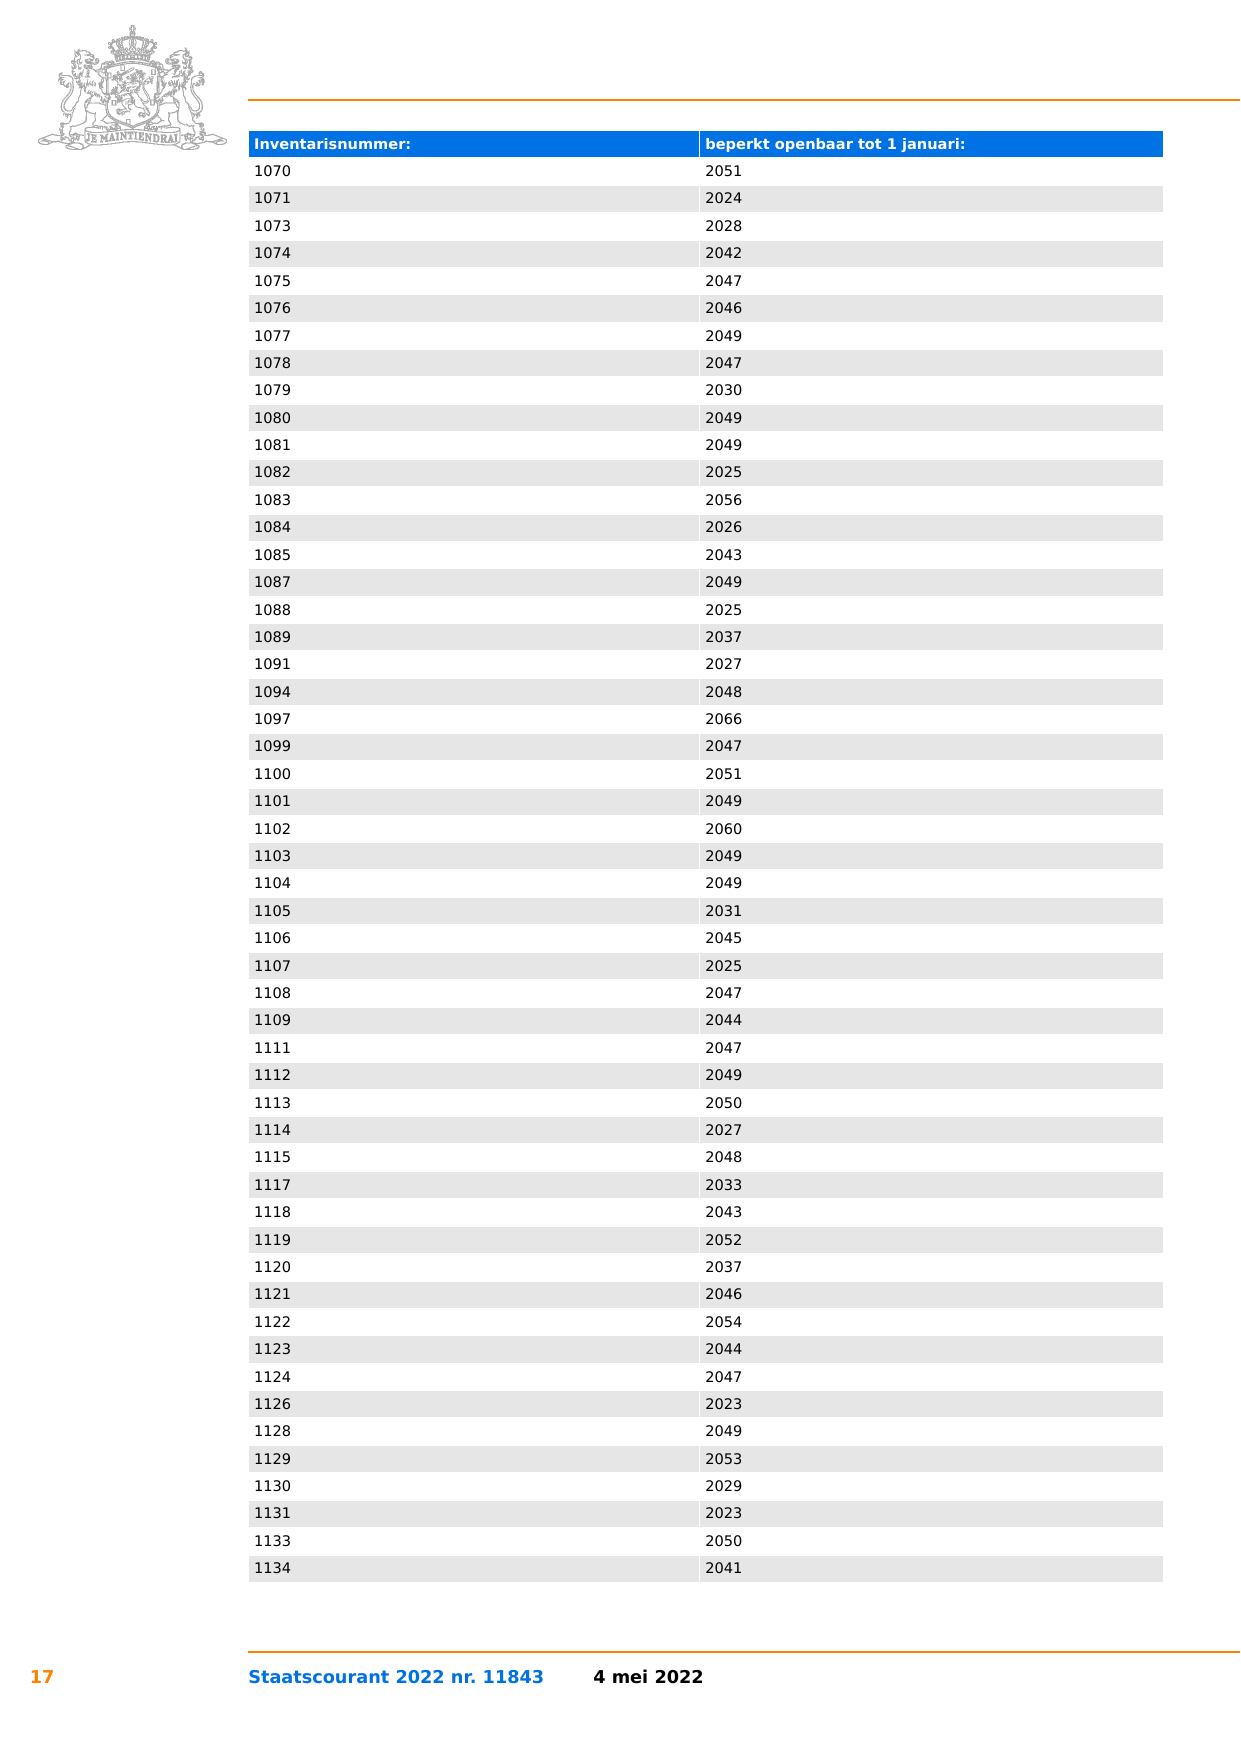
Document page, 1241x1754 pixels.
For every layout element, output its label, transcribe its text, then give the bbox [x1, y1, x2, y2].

table_cell 2030 [700, 378, 1163, 404]
table_cell 2047 [700, 1035, 1163, 1061]
table_cell 1079 [249, 378, 699, 404]
table_cell 2052 [700, 1227, 1163, 1253]
table_cell 2049 [700, 871, 1163, 897]
table_cell 1111 [249, 1035, 699, 1061]
table_cell 2049 [700, 1419, 1163, 1445]
table_cell 2047 [700, 980, 1163, 1007]
table_cell 2056 [700, 487, 1163, 513]
table_cell 1134 [249, 1556, 699, 1582]
table_cell 1073 [249, 213, 699, 239]
table_cell 1103 [249, 843, 699, 869]
table_cell 1131 [249, 1501, 699, 1527]
table_cell 1077 [249, 323, 699, 349]
table_cell 1106 [249, 925, 699, 952]
table_cell 1104 [249, 871, 699, 897]
table_cell 2054 [700, 1309, 1163, 1335]
table_cell 2044 [700, 1336, 1163, 1363]
table_cell 1129 [249, 1446, 699, 1472]
table_cell 1078 [249, 350, 699, 376]
table_cell 2049 [700, 323, 1163, 349]
table_cell 1108 [249, 980, 699, 1007]
table_cell 2027 [700, 651, 1163, 678]
table_cell 2044 [700, 1008, 1163, 1034]
table_cell 2060 [700, 816, 1163, 842]
table_cell 2042 [700, 241, 1163, 267]
table_cell 1083 [249, 487, 699, 513]
table_cell 2024 [700, 186, 1163, 212]
table_cell 1080 [249, 405, 699, 431]
table_cell 1101 [249, 789, 699, 815]
table_cell 1120 [249, 1254, 699, 1281]
table_cell 2029 [700, 1473, 1163, 1500]
table_cell 2051 [700, 158, 1163, 185]
table_cell 2049 [700, 789, 1163, 815]
table_cell 2023 [700, 1391, 1163, 1417]
table_cell 1114 [249, 1117, 699, 1143]
table_cell 2046 [700, 295, 1163, 322]
table_cell 1099 [249, 734, 699, 760]
table_cell 2049 [700, 405, 1163, 431]
table_cell 2028 [700, 213, 1163, 239]
table_cell 1107 [249, 953, 699, 979]
table_cell 1112 [249, 1063, 699, 1089]
table_cell 2045 [700, 925, 1163, 952]
table_cell 2023 [700, 1501, 1163, 1527]
table_cell 2027 [700, 1117, 1163, 1143]
table_cell 2026 [700, 515, 1163, 541]
table_cell 1081 [249, 432, 699, 459]
table_cell 1085 [249, 542, 699, 568]
table_cell 1123 [249, 1336, 699, 1363]
table_cell 2048 [700, 1145, 1163, 1171]
table_cell 2066 [700, 706, 1163, 733]
table_cell 2048 [700, 679, 1163, 705]
table_cell 2047 [700, 268, 1163, 294]
table_cell 2049 [700, 1063, 1163, 1089]
table_cell 1070 [249, 158, 699, 185]
table_header beperkt openbaar tot 1 januari: [700, 131, 1163, 157]
table_cell 1075 [249, 268, 699, 294]
table_cell 1121 [249, 1282, 699, 1308]
table_cell 1097 [249, 706, 699, 733]
table_cell 2047 [700, 1364, 1163, 1390]
table_cell 1084 [249, 515, 699, 541]
table_cell 2046 [700, 1282, 1163, 1308]
table_cell 1126 [249, 1391, 699, 1417]
table_cell 2037 [700, 624, 1163, 650]
table_cell 1117 [249, 1172, 699, 1198]
table_cell 1119 [249, 1227, 699, 1253]
table_cell 1130 [249, 1473, 699, 1500]
table_cell 1124 [249, 1364, 699, 1390]
table_cell 2047 [700, 350, 1163, 376]
table_cell 2049 [700, 569, 1163, 596]
table_cell 1115 [249, 1145, 699, 1171]
table_header Inventarisnummer: [249, 131, 699, 157]
table_cell 2053 [700, 1446, 1163, 1472]
table_cell 1122 [249, 1309, 699, 1335]
table_cell 1087 [249, 569, 699, 596]
table_cell 2051 [700, 761, 1163, 787]
table_cell 1094 [249, 679, 699, 705]
table_cell 2037 [700, 1254, 1163, 1281]
table_cell 2050 [700, 1528, 1163, 1554]
table_cell 1082 [249, 460, 699, 486]
table_cell 2049 [700, 843, 1163, 869]
table_cell 2041 [700, 1556, 1163, 1582]
table_cell 1088 [249, 597, 699, 623]
table_cell 2049 [700, 432, 1163, 459]
table_cell 2033 [700, 1172, 1163, 1198]
table_cell 2025 [700, 597, 1163, 623]
table_cell 2025 [700, 953, 1163, 979]
table_cell 1133 [249, 1528, 699, 1554]
picture [38, 25, 227, 150]
table_cell 1091 [249, 651, 699, 678]
table_cell 1109 [249, 1008, 699, 1034]
table_cell 2031 [700, 898, 1163, 924]
table_cell 1076 [249, 295, 699, 322]
table_cell 2047 [700, 734, 1163, 760]
table_cell 2050 [700, 1090, 1163, 1116]
table_cell 1128 [249, 1419, 699, 1445]
table_cell 2025 [700, 460, 1163, 486]
table_cell 1071 [249, 186, 699, 212]
table_cell 2043 [700, 542, 1163, 568]
table_cell 2043 [700, 1199, 1163, 1226]
table_cell 1102 [249, 816, 699, 842]
table_cell 1113 [249, 1090, 699, 1116]
table_cell 1089 [249, 624, 699, 650]
table_cell 1105 [249, 898, 699, 924]
table_cell 1100 [249, 761, 699, 787]
table_cell 1074 [249, 241, 699, 267]
table_cell 1118 [249, 1199, 699, 1226]
